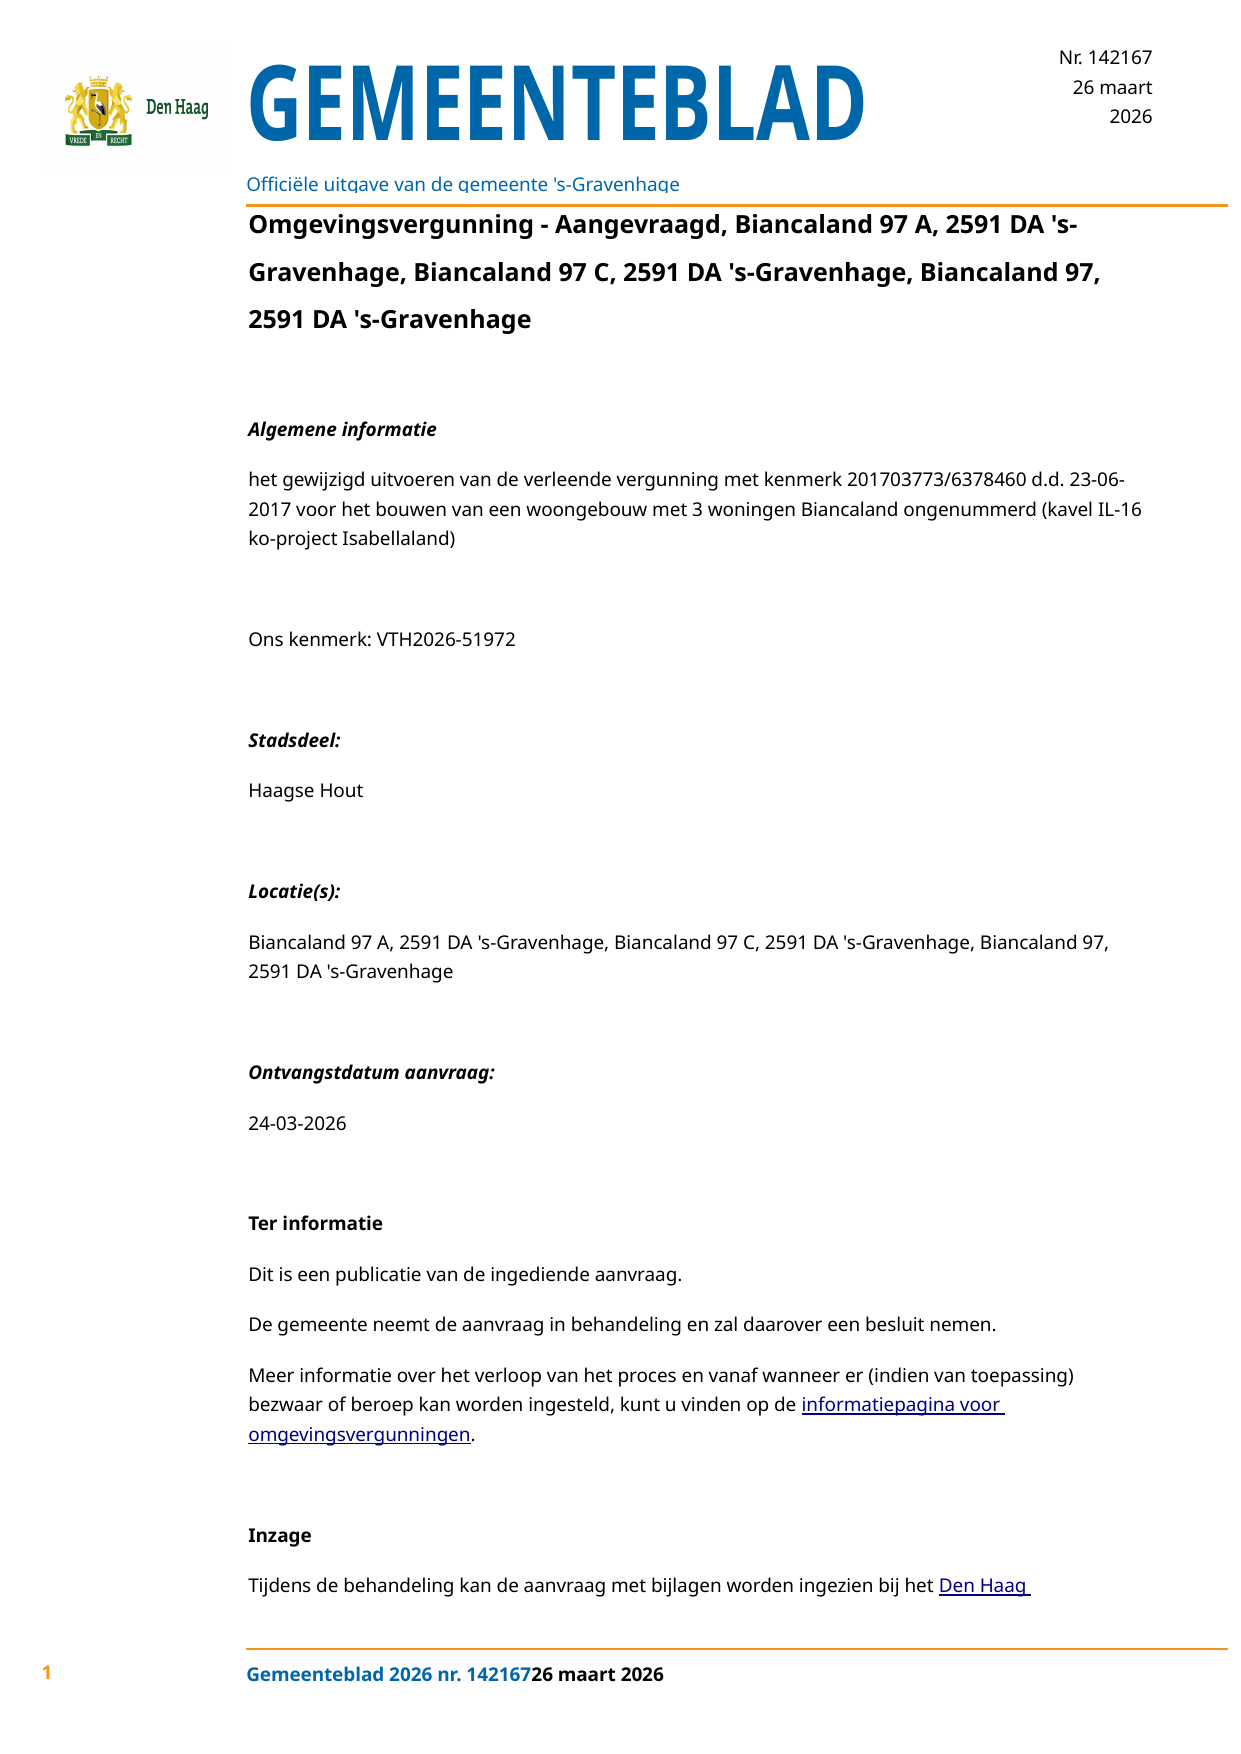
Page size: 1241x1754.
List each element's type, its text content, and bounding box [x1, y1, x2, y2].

text Omgevingsvergunning - Aangevraagd, Biancaland 97 A, 2591 DA 's-Gravenhage, Biancaland 97 C, 2591 DA 's-Gravenhage, Biancaland 97, 2591 DA 's-Gravenhage [248, 207, 1152, 336]
text Dit is een publicatie van de ingediende aanvraag. [248, 1261, 1152, 1287]
text het gewijzigd uitvoeren van de verleende vergunning met kenmerk 201703773/6378460 d.d. 23-06-2017 voor het bouwen van een woongebouw met 3 woningen Biancaland ongenummerd (kavel IL-16 ko-project Isabellaland) [248, 466, 1152, 551]
text Ontvangstdatum aanvraag: [248, 1059, 1152, 1085]
text Stadsdeel: [248, 727, 1152, 753]
text Inzage [248, 1522, 1152, 1547]
text Biancaland 97 A, 2591 DA 's-Gravenhage, Biancaland 97 C, 2591 DA 's-Gravenhage, Biancaland 97, 2591 DA 's-Gravenhage [248, 929, 1152, 984]
text Tijdens de behandeling kan de aanvraag met bijlagen worden ingezien bij het Den Haag [248, 1572, 1152, 1598]
picture [41, 47, 231, 172]
text De gemeente neemt de aanvraag in behandeling en zal daarover een besluit nemen. [248, 1311, 1152, 1337]
text Ter informatie [248, 1211, 1152, 1236]
text 24-03-2026 [248, 1110, 1152, 1135]
text Algemene informatie [248, 416, 1152, 442]
text Haagse Hout [248, 778, 1152, 803]
text Meer informatie over het verloop van het proces en vanaf wanneer er (indien van toepassing) bezwaar of beroep kan worden ingesteld, kunt u vinden op de informatiepagina voor omgevingsvergunningen. [248, 1362, 1152, 1447]
text Ons kenmerk: VTH2026-51972 [248, 626, 1152, 652]
text Locatie(s): [248, 878, 1152, 904]
